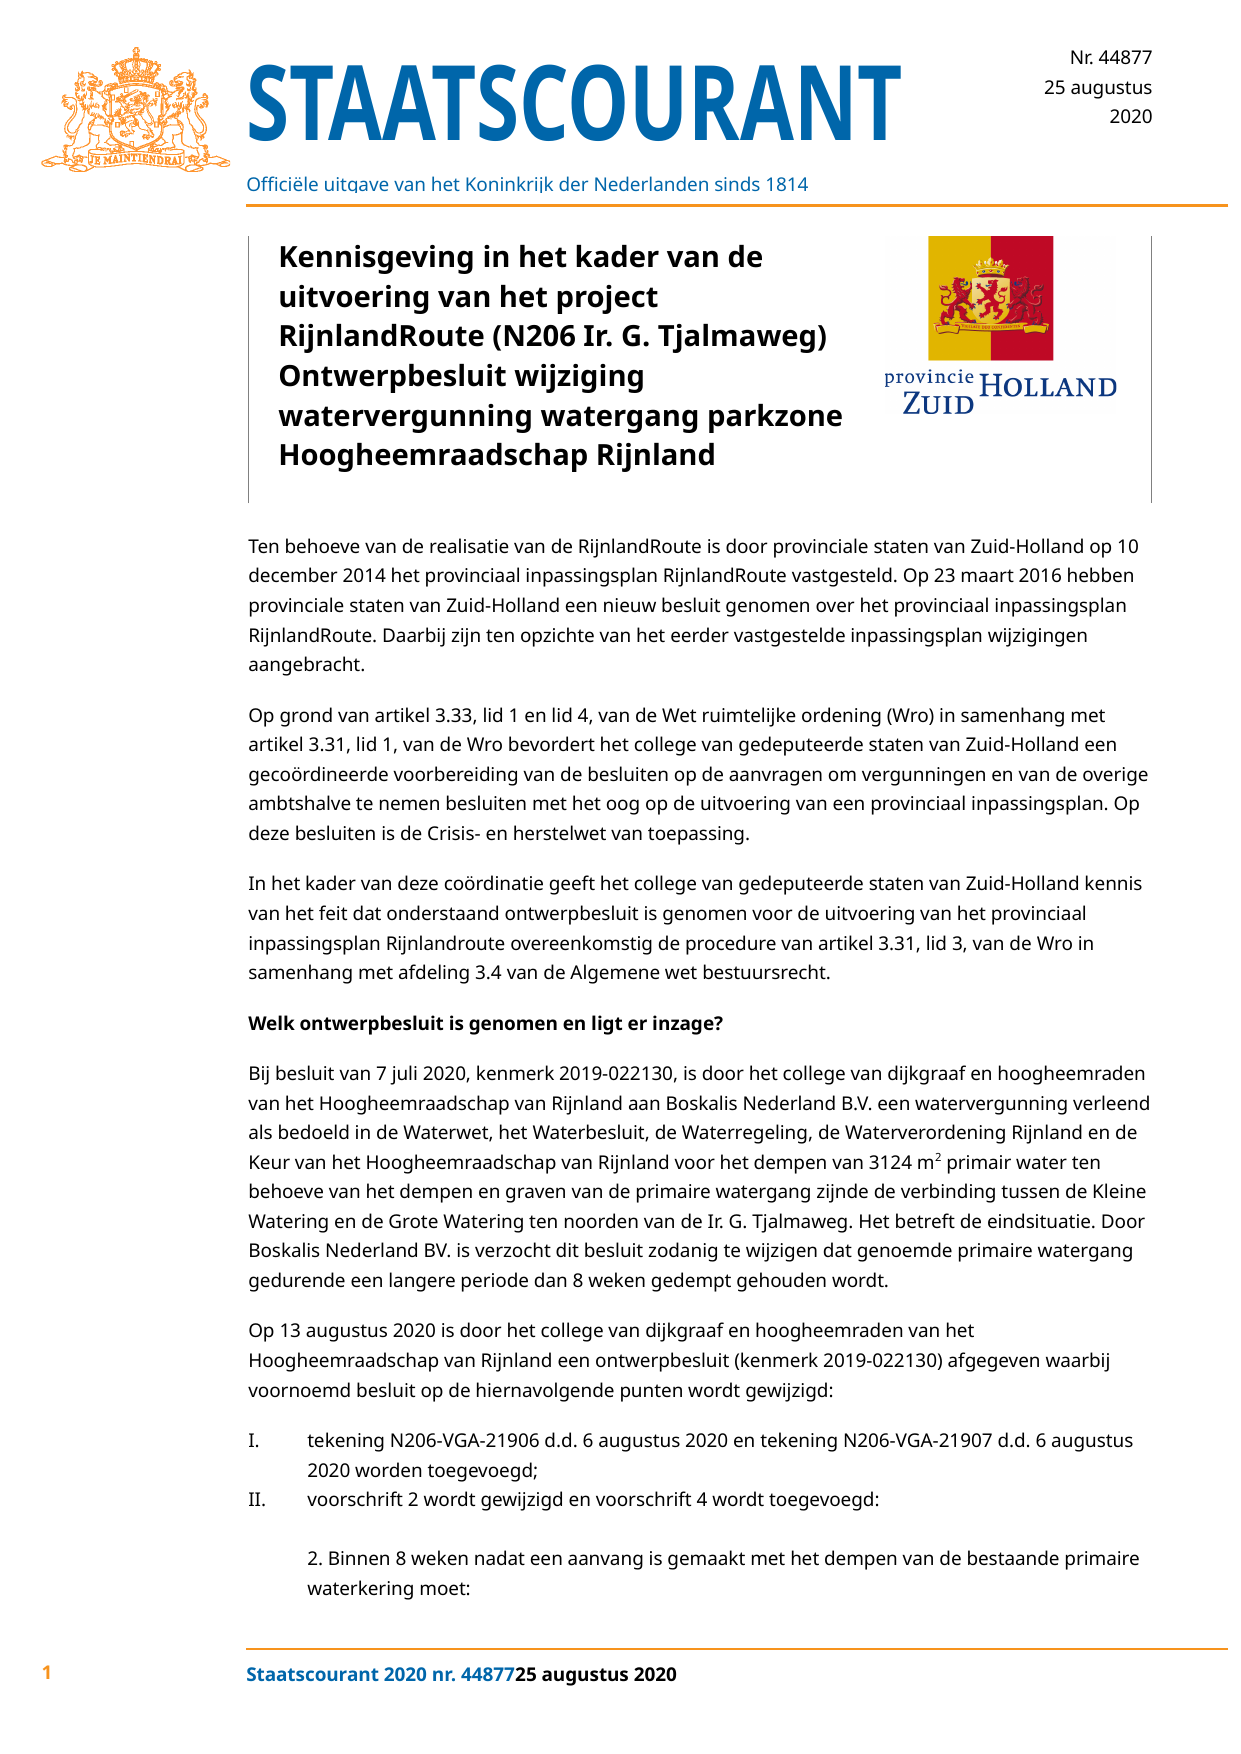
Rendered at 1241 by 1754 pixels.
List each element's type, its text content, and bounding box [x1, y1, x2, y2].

text Ten behoeve van de realisatie van de RijnlandRoute is door provinciale staten van Zuid-Holland op 10 december 2014 het provinciaal inpassingsplan RijnlandRoute vastgesteld. Op 23 maart 2016 hebben provinciale staten van Zuid-Holland een nieuw besluit genomen over het provinciaal inpassingsplan RijnlandRoute. Daarbij zijn ten opzichte van het eerder vastgestelde inpassingsplan wijzigingen aangebracht. [248, 533, 1152, 677]
picture [885, 236, 1117, 414]
list 2. Binnen 8 weken nadat een aanvang is gemaakt met het dempen van de bestaande primaire waterkering moet: [248, 1546, 1152, 1601]
text In het kader van deze coördinatie geeft het college van gedeputeerde staten van Zuid-Holland kennis van het feit dat onderstaand ontwerpbesluit is genomen voor de uitvoering van het provinciaal inpassingsplan Rijnlandroute overeenkomstig de procedure van artikel 3.31, lid 3, van de Wro in samenhang met afdeling 3.4 van de Algemene wet bestuursrecht. [248, 871, 1152, 985]
text Op 13 augustus 2020 is door het college van dijkgraaf en hoogheemraden van het Hoogheemraadschap van Rijnland een ontwerpbesluit (kenmerk 2019-022130) afgegeven waarbij voornoemd besluit op de hiernavolgende punten wordt gewijzigd: [248, 1318, 1152, 1402]
text Op grond van artikel 3.33, lid 1 en lid 4, van de Wet ruimtelijke ordening (Wro) in samenhang met artikel 3.31, lid 1, van de Wro bevordert het college van gedeputeerde staten van Zuid-Holland een gecoördineerde voorbereiding van de besluiten op de aanvragen om vergunningen en van de overige ambtshalve te nemen besluiten met het oog op de uitvoering van een provinciaal inpassingsplan. Op deze besluiten is de Crisis- en herstelwet van toepassing. [248, 702, 1152, 846]
table_header [850, 414, 1151, 503]
picture [41, 47, 231, 172]
list voorschrift 2 wordt gewijzigd en voorschrift 4 wordt toegevoegd: [248, 1486, 1152, 1512]
table_header [1117, 236, 1151, 413]
text Bij besluit van 7 juli 2020, kenmerk 2019-022130, is door het college van dijkgraaf en hoogheemraden van het Hoogheemraadschap van Rijnland aan Boskalis Nederland B.V. een watervergunning verleend als bedoeld in de Waterwet, het Waterbesluit, de Waterregeling, de Waterverordening Rijnland en de Keur van het Hoogheemraadschap van Rijnland voor het dempen van 3124 m2 primair water ten behoeve van het dempen en graven van de primaire watergang zijnde de verbinding tussen de Kleine Watering en de Grote Watering ten noorden van de Ir. G. Tjalmaweg. Het betreft de eindsituatie. Door Boskalis Nederland BV. is verzocht dit besluit zodanig te wijzigen dat genoemde primaire watergang gedurende een langere periode dan 8 weken gedempt gehouden wordt. [248, 1060, 1152, 1293]
list tekening N206-VGA-21906 d.d. 6 augustus 2020 en tekening N206-VGA-21907 d.d. 6 augustus 2020 worden toegevoegd; [248, 1427, 1152, 1482]
table_header [850, 236, 885, 413]
text Welk ontwerpbesluit is genomen en ligt er inzage? [248, 1010, 1152, 1035]
table_header Kennisgeving in het kader van de uitvoering van het project RijnlandRoute (N206 Ir. G. Tjalmaweg) Ontwerpbesluit wijziging watervergunning watergang parkzone Hoogheemraadschap Rijnland [249, 236, 850, 503]
